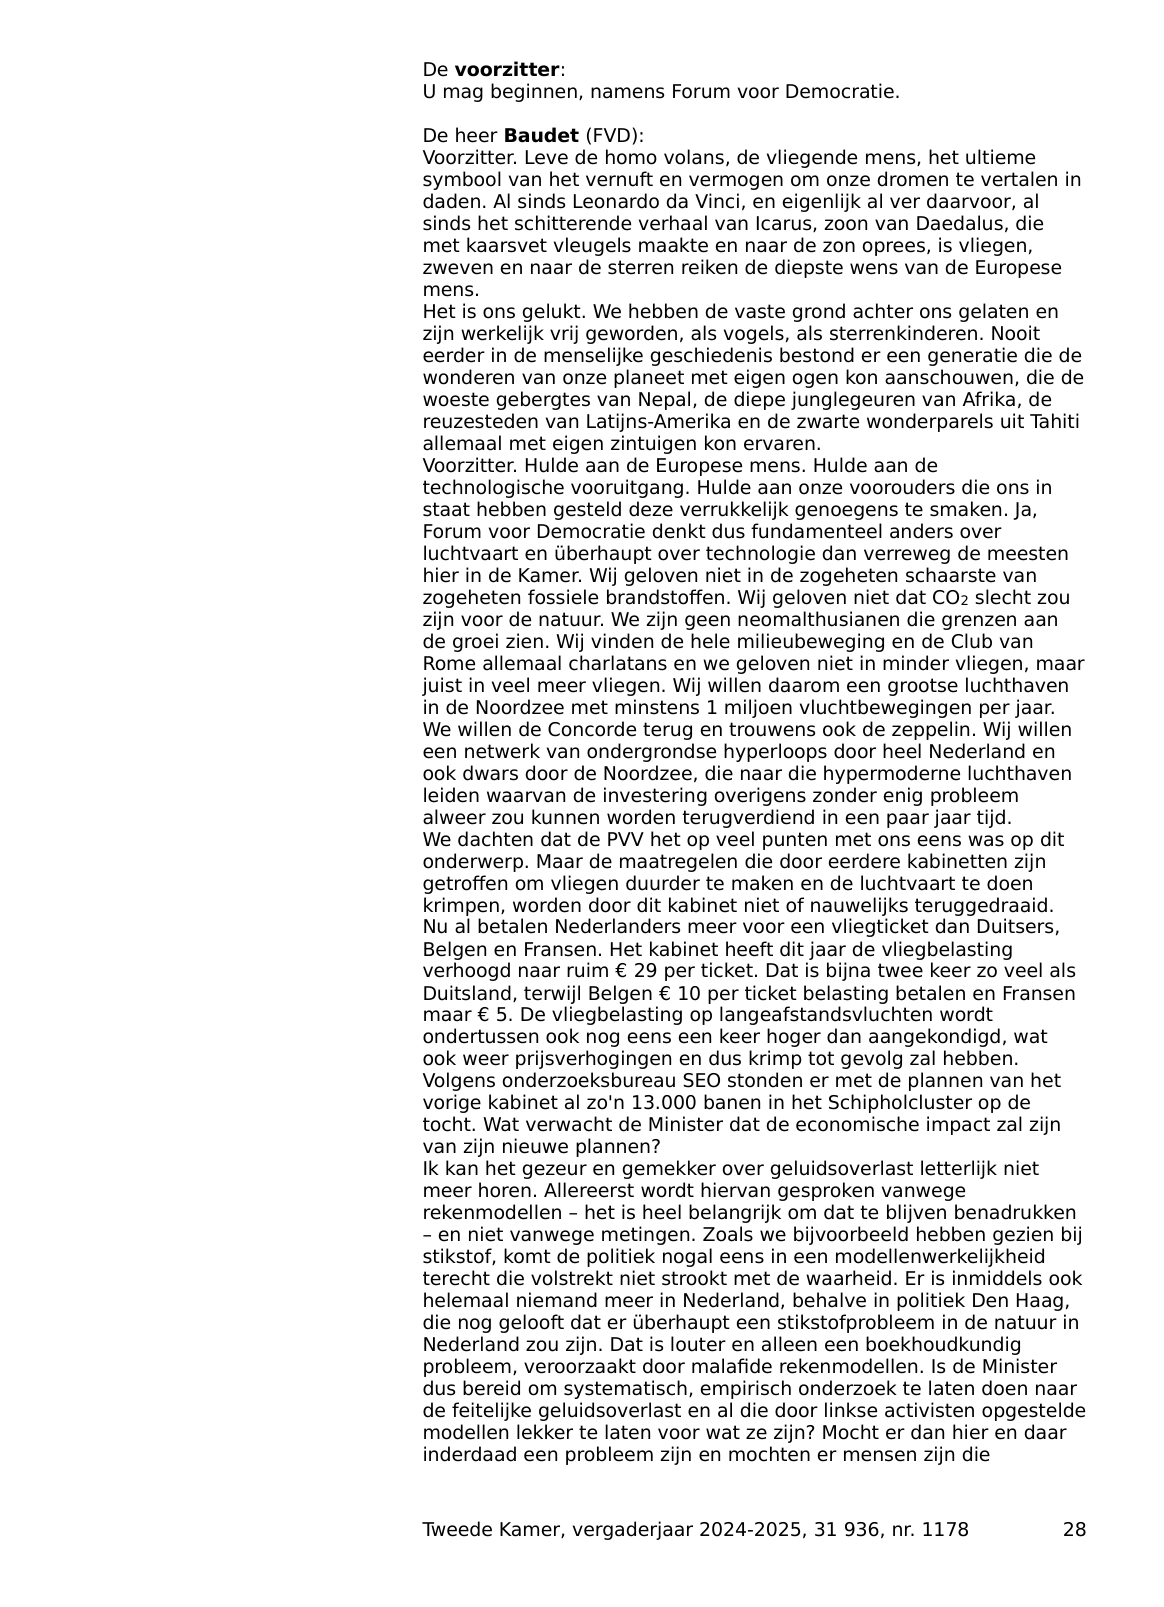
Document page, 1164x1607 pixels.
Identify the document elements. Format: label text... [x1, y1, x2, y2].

text We dachten dat de PVV het op veel punten met ons eens was op dit onderwerp. Maar de maatregelen die door eerdere kabinetten zijn getroffen om vliegen duurder te maken en de luchtvaart te doen krimpen, worden door dit kabinet niet of nauwelijks teruggedraaid. Nu al betalen Nederlanders meer voor een vliegticket dan Duitsers, Belgen en Fransen. Het kabinet heeft dit jaar de vliegbelasting verhoogd naar ruim € 29 per ticket. Dat is bijna twee keer zo veel als Duitsland, terwijl Belgen € 10 per ticket belasting betalen en Fransen maar € 5. De vliegbelasting op langeafstandsvluchten wordt ondertussen ook nog eens een keer hoger dan aangekondigd, wat ook weer prijsverhogingen en dus krimp tot gevolg zal hebben. Volgens onderzoeksbureau SEO stonden er met de plannen van het vorige kabinet al zo'n 13.000 banen in het Schipholcluster op de tocht. Wat verwacht de Minister dat de economische impact zal zijn van zijn nieuwe plannen? [422, 828, 1087, 1158]
text Ik kan het gezeur en gemekker over geluidsoverlast letterlijk niet meer horen. Allereerst wordt hiervan gesproken vanwege rekenmodellen – het is heel belangrijk om dat te blijven benadrukken – en niet vanwege metingen. Zoals we bijvoorbeeld hebben gezien bij stikstof, komt de politiek nogal eens in een modellenwerkelijkheid terecht die volstrekt niet strookt met de waarheid. Er is inmiddels ook helemaal niemand meer in Nederland, behalve in politiek Den Haag, die nog gelooft dat er überhaupt een stikstofprobleem in de natuur in Nederland zou zijn. Dat is louter en alleen een boekhoudkundig probleem, veroorzaakt door malafide rekenmodellen. Is de Minister dus bereid om systematisch, empirisch onderzoek te laten doen naar de feitelijke geluidsoverlast en al die door linkse activisten opgestelde modellen lekker te laten voor wat ze zijn? Mocht er dan hier en daar inderdaad een probleem zijn en mochten er mensen zijn die [422, 1158, 1087, 1466]
text U mag beginnen, namens Forum voor Democratie. [422, 81, 1087, 103]
text Voorzitter. Leve de homo volans, de vliegende mens, het ultieme symbool van het vernuft en vermogen om onze dromen te vertalen in daden. Al sinds Leonardo da Vinci, en eigenlijk al ver daarvoor, al sinds het schitterende verhaal van Icarus, zoon van Daedalus, die met kaarsvet vleugels maakte en naar de zon oprees, is vliegen, zweven en naar de sterren reiken de diepste wens van de Europese mens. [422, 147, 1087, 301]
text Voorzitter. Hulde aan de Europese mens. Hulde aan de technologische vooruitgang. Hulde aan onze voorouders die ons in staat hebben gesteld deze verrukkelijk genoegens te smaken. Ja, Forum voor Democratie denkt dus fundamenteel anders over luchtvaart en überhaupt over technologie dan verreweg de meesten hier in de Kamer. Wij geloven niet in de zogeheten schaarste van zogeheten fossiele brandstoffen. Wij geloven niet dat CO2 slecht zou zijn voor de natuur. We zijn geen neomalthusianen die grenzen aan de groei zien. Wij vinden de hele milieubeweging en de Club van Rome allemaal charlatans en we geloven niet in minder vliegen, maar juist in veel meer vliegen. Wij willen daarom een grootse luchthaven in de Noordzee met minstens 1 miljoen vluchtbewegingen per jaar. We willen de Concorde terug en trouwens ook de zeppelin. Wij willen een netwerk van ondergrondse hyperloops door heel Nederland en ook dwars door de Noordzee, die naar die hypermoderne luchthaven leiden waarvan de investering overigens zonder enig probleem alweer zou kunnen worden terugverdiend in een paar jaar tijd. [422, 455, 1087, 828]
text Het is ons gelukt. We hebben de vaste grond achter ons gelaten en zijn werkelijk vrij geworden, als vogels, als sterrenkinderen. Nooit eerder in de menselijke geschiedenis bestond er een generatie die de wonderen van onze planeet met eigen ogen kon aanschouwen, die de woeste gebergtes van Nepal, de diepe junglegeuren van Afrika, de reuzesteden van Latijns-Amerika en de zwarte wonderparels uit Tahiti allemaal met eigen zintuigen kon ervaren. [422, 301, 1087, 455]
text De voorzitter: [422, 59, 1087, 81]
text De heer Baudet (FVD): [422, 125, 1087, 147]
